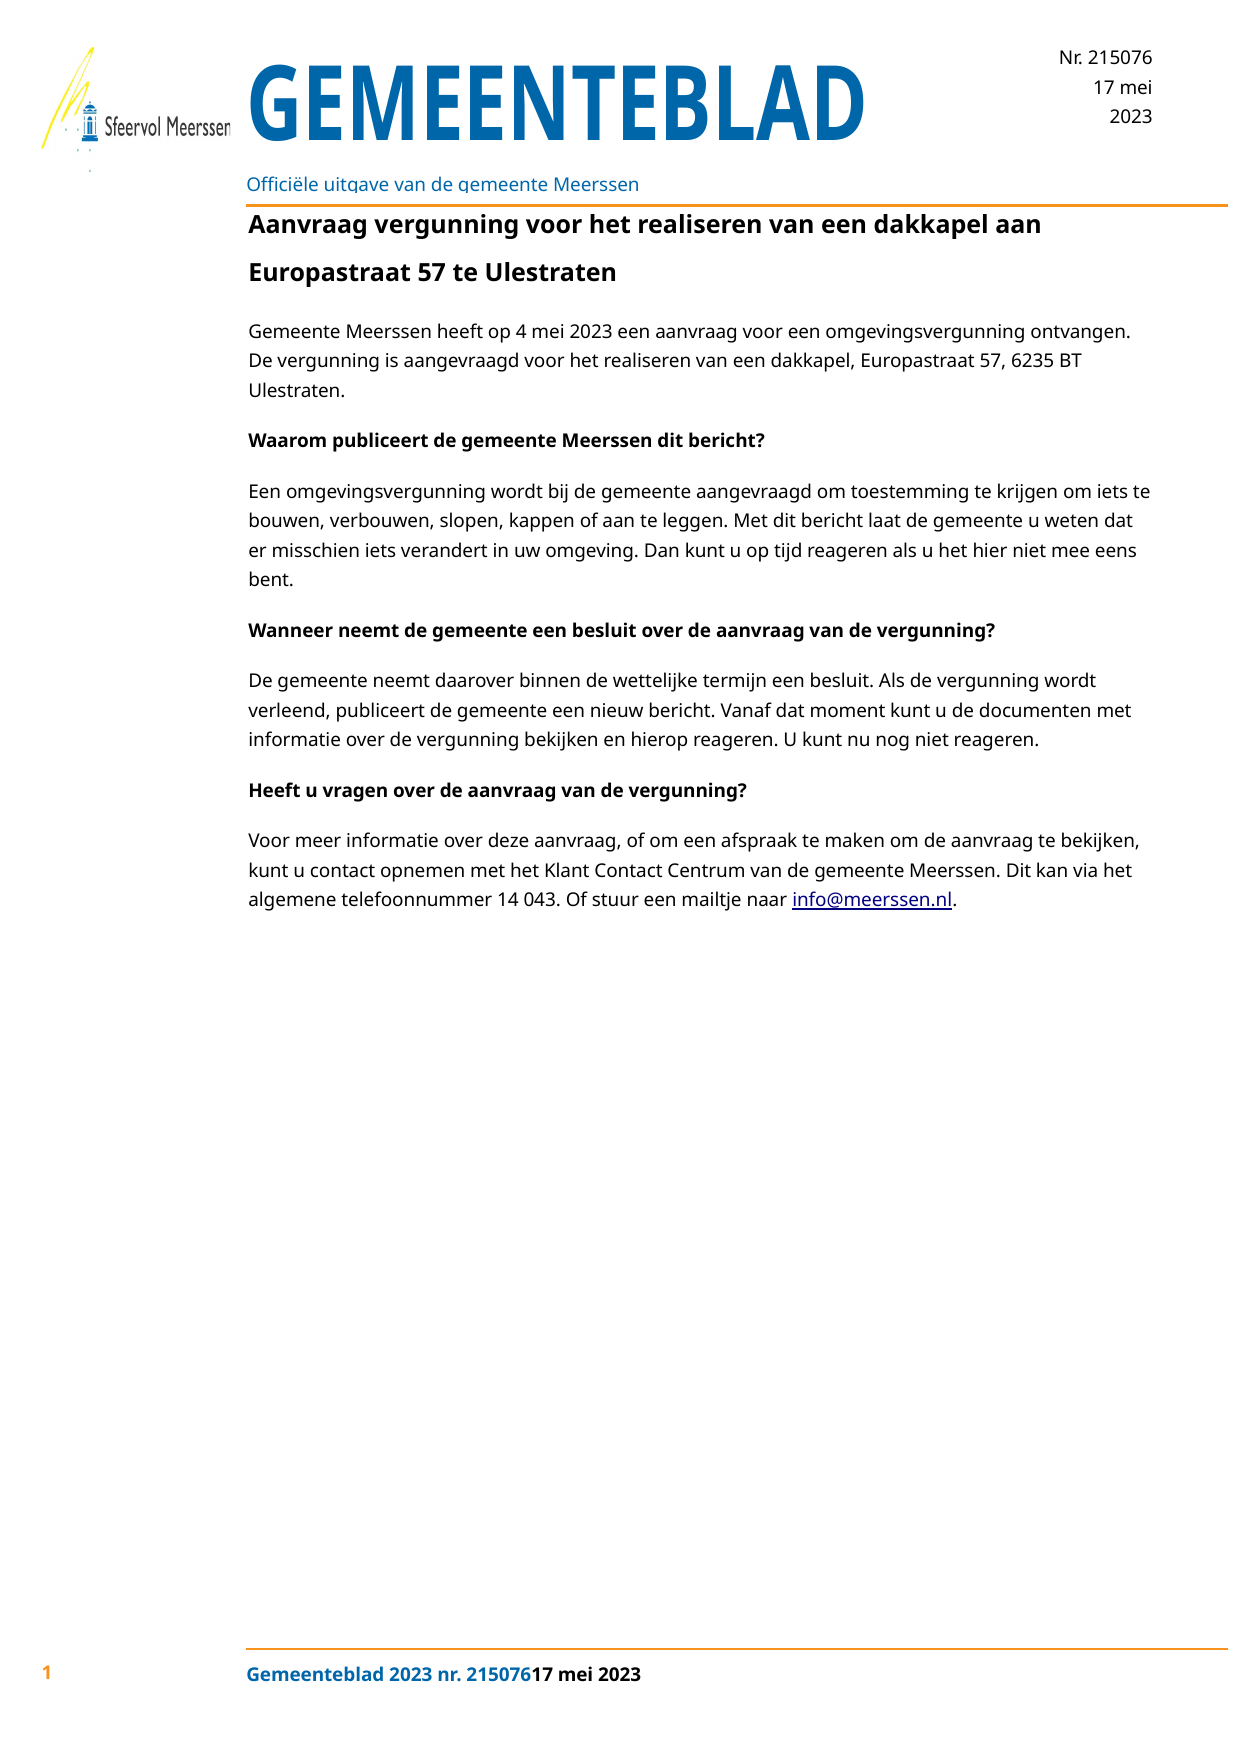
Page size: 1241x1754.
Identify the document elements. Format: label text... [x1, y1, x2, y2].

text Waarom publiceert de gemeente Meerssen dit bericht? [248, 427, 1152, 453]
text Wanneer neemt de gemeente een besluit over de aanvraag van de vergunning? [248, 617, 1152, 643]
text Gemeente Meerssen heeft op 4 mei 2023 een aanvraag voor een omgevingsvergunning ontvangen. De vergunning is aangevraagd voor het realiseren van een dakkapel, Europastraat 57, 6235 BT Ulestraten. [248, 318, 1152, 403]
text Heeft u vragen over de aanvraag van de vergunning? [248, 777, 1152, 803]
picture [41, 47, 231, 172]
text De gemeente neemt daarover binnen de wettelijke termijn een besluit. Als de vergunning wordt verleend, publiceert de gemeente een nieuw bericht. Vanaf dat moment kunt u de documenten met informatie over de vergunning bekijken en hierop reageren. U kunt nu nog niet reageren. [248, 667, 1152, 752]
text Een omgevingsvergunning wordt bij de gemeente aangevraagd om toestemming te krijgen om iets te bouwen, verbouwen, slopen, kappen of aan te leggen. Met dit bericht laat de gemeente u weten dat er misschien iets verandert in uw omgeving. Dan kunt u op tijd reageren als u het hier niet mee eens bent. [248, 478, 1152, 592]
text Voor meer informatie over deze aanvraag, of om een afspraak te maken om de aanvraag te bekijken, kunt u contact opnemen met het Klant Contact Centrum van de gemeente Meerssen. Dit kan via het algemene telefoonnummer 14 043. Of stuur een mailtje naar info@meerssen.nl. [248, 827, 1152, 912]
text Aanvraag vergunning voor het realiseren van een dakkapel aan Europastraat 57 te Ulestraten [248, 207, 1152, 288]
